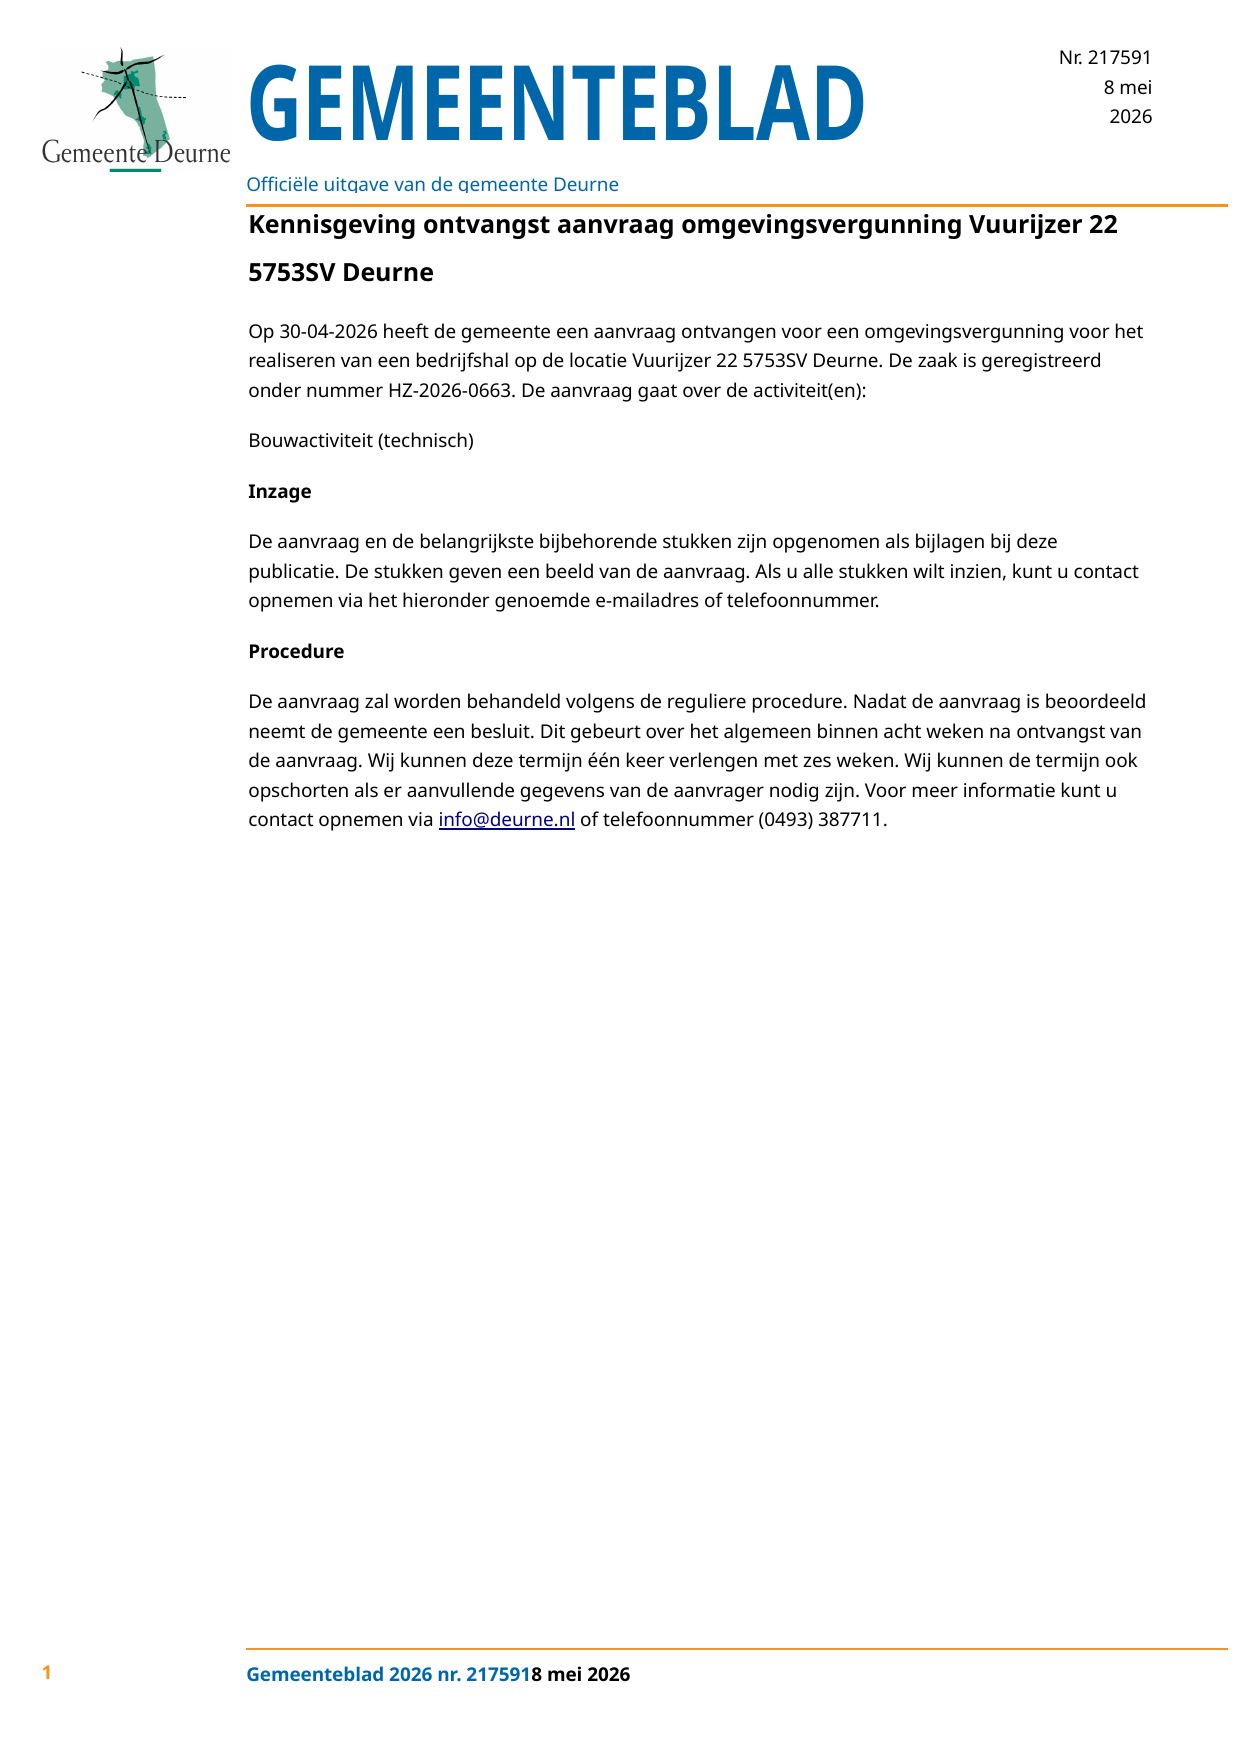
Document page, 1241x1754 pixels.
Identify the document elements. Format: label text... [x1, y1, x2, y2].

text Op 30-04-2026 heeft de gemeente een aanvraag ontvangen voor een omgevingsvergunning voor het realiseren van een bedrijfshal op de locatie Vuurijzer 22 5753SV Deurne. De zaak is geregistreerd onder nummer HZ-2026-0663. De aanvraag gaat over de activiteit(en): [248, 318, 1152, 403]
text De aanvraag zal worden behandeld volgens de reguliere procedure. Nadat de aanvraag is beoordeeld neemt de gemeente een besluit. Dit gebeurt over het algemeen binnen acht weken na ontvangst van de aanvraag. Wij kunnen deze termijn één keer verlengen met zes weken. Wij kunnen de termijn ook opschorten als er aanvullende gegevens van de aanvrager nodig zijn. Voor meer informatie kunt u contact opnemen via info@deurne.nl of telefoonnummer (0493) 387711. [248, 688, 1152, 832]
text Kennisgeving ontvangst aanvraag omgevingsvergunning Vuurijzer 22 5753SV Deurne [248, 207, 1152, 288]
text Bouwactiviteit (technisch) [248, 427, 1152, 453]
picture [41, 47, 231, 172]
text Inzage [248, 478, 1152, 504]
text De aanvraag en de belangrijkste bijbehorende stukken zijn opgenomen als bijlagen bij deze publicatie. De stukken geven een beeld van de aanvraag. Als u alle stukken wilt inzien, kunt u contact opnemen via het hieronder genoemde e-mailadres of telefoonnummer. [248, 528, 1152, 613]
text Procedure [248, 638, 1152, 664]
